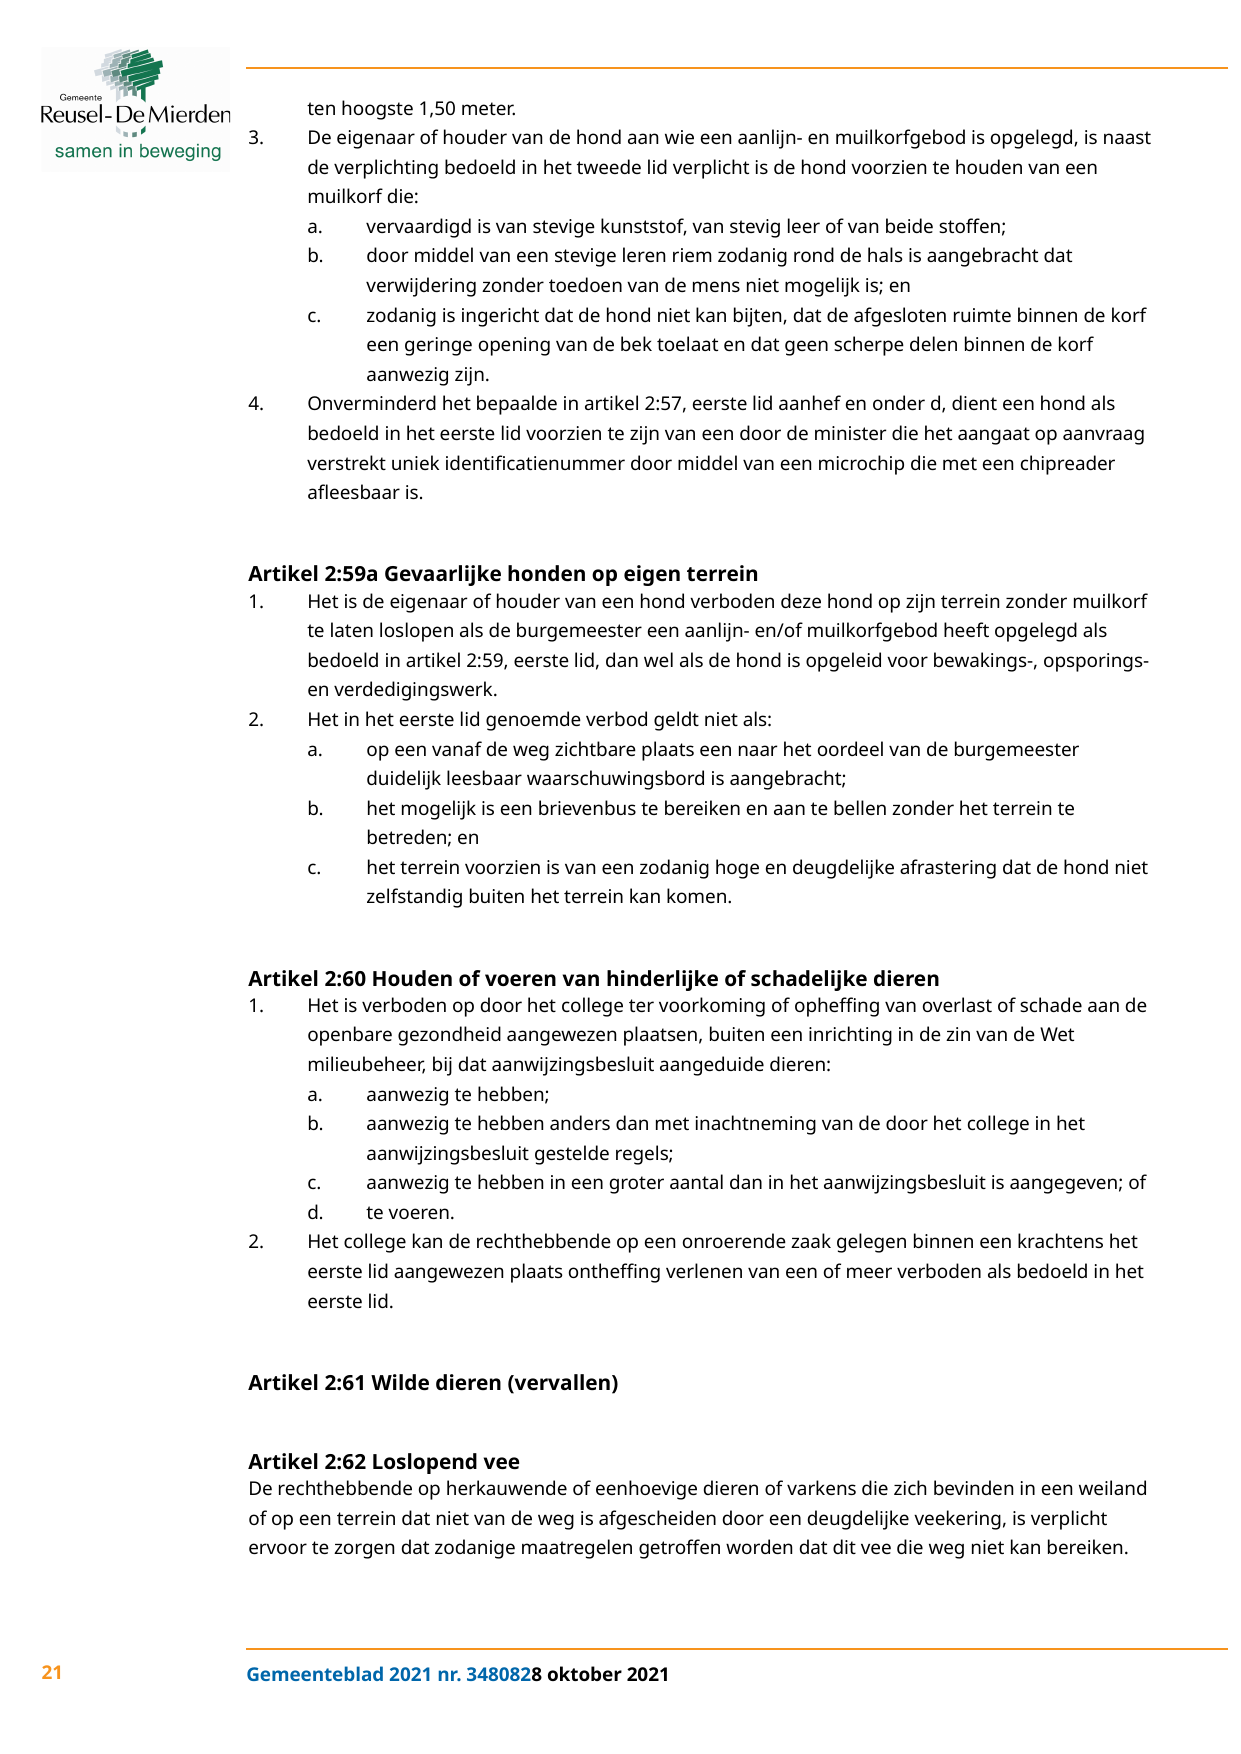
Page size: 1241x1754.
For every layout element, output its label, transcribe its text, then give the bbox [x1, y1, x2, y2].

list Het is de eigenaar of houder van een hond verboden deze hond op zijn terrein zonder muilkorf te laten loslopen als de burgemeester een aanlijn- en/of muilkorfgebod heeft opgelegd als bedoeld in artikel 2:59, eerste lid, dan wel als de hond is opgeleid voor bewakings-, opsporings- en verdedigingswerk. [248, 588, 1152, 702]
list op een vanaf de weg zichtbare plaats een naar het oordeel van de burgemeester duidelijk leesbaar waarschuwingsbord is aangebracht; [307, 736, 1152, 791]
text Artikel 2:62 Loslopend vee [248, 1447, 1152, 1475]
list door middel van een stevige leren riem zodanig rond de hals is aangebracht dat verwijdering zonder toedoen van de mens niet mogelijk is; en [307, 243, 1152, 298]
text Artikel 2:60 Houden of voeren van hinderlijke of schadelijke dieren [248, 964, 1152, 992]
list aanwezig te hebben; [307, 1081, 1152, 1107]
list aanwezig te hebben anders dan met inachtneming van de door het college in het aanwijzingsbesluit gestelde regels; [307, 1110, 1152, 1166]
list zodanig is ingericht dat de hond niet kan bijten, dat de afgesloten ruimte binnen de korf een geringe opening van de bek toelaat en dat geen scherpe delen binnen de korf aanwezig zijn. [307, 302, 1152, 387]
picture [41, 47, 231, 172]
text Artikel 2:59a Gevaarlijke honden op eigen terrein [248, 559, 1152, 588]
text Artikel 2:61 Wilde dieren (vervallen) [248, 1368, 1152, 1396]
list Het college kan de rechthebbende op een onroerende zaak gelegen binnen een krachtens het eerste lid aangewezen plaats ontheffing verlenen van een of meer verboden als bedoeld in het eerste lid. [248, 1229, 1152, 1314]
text De rechthebbende op herkauwende of eenhoevige dieren of varkens die zich bevinden in een weiland of op een terrein dat niet van de weg is afgescheiden door een deugdelijke veekering, is verplicht ervoor te zorgen dat zodanige maatregelen getroffen worden dat dit vee die weg niet kan bereiken. [248, 1475, 1152, 1560]
list ten hoogste 1,50 meter. [248, 95, 1152, 121]
list Het is verboden op door het college ter voorkoming of opheffing van overlast of schade aan de openbare gezondheid aangewezen plaatsen, buiten een inrichting in de zin van de Wet milieubeheer, bij dat aanwijzingsbesluit aangeduide dieren: [248, 992, 1152, 1077]
list het terrein voorzien is van een zodanig hoge en deugdelijke afrastering dat de hond niet zelfstandig buiten het terrein kan komen. [307, 854, 1152, 909]
list Het in het eerste lid genoemde verbod geldt niet als: [248, 706, 1152, 732]
list De eigenaar of houder van de hond aan wie een aanlijn- en muilkorfgebod is opgelegd, is naast de verplichting bedoeld in het tweede lid verplicht is de hond voorzien te houden van een muilkorf die: [248, 124, 1152, 209]
list vervaardigd is van stevige kunststof, van stevig leer of van beide stoffen; [307, 213, 1152, 239]
list aanwezig te hebben in een groter aantal dan in het aanwijzingsbesluit is aangegeven; of [307, 1169, 1152, 1195]
list het mogelijk is een brievenbus te bereiken en aan te bellen zonder het terrein te betreden; en [307, 795, 1152, 850]
list te voeren. [307, 1199, 1152, 1225]
list Onverminderd het bepaalde in artikel 2:57, eerste lid aanhef en onder d, dient een hond als bedoeld in het eerste lid voorzien te zijn van een door de minister die het aangaat op aanvraag verstrekt uniek identificatienummer door middel van een microchip die met een chipreader afleesbaar is. [248, 391, 1152, 505]
